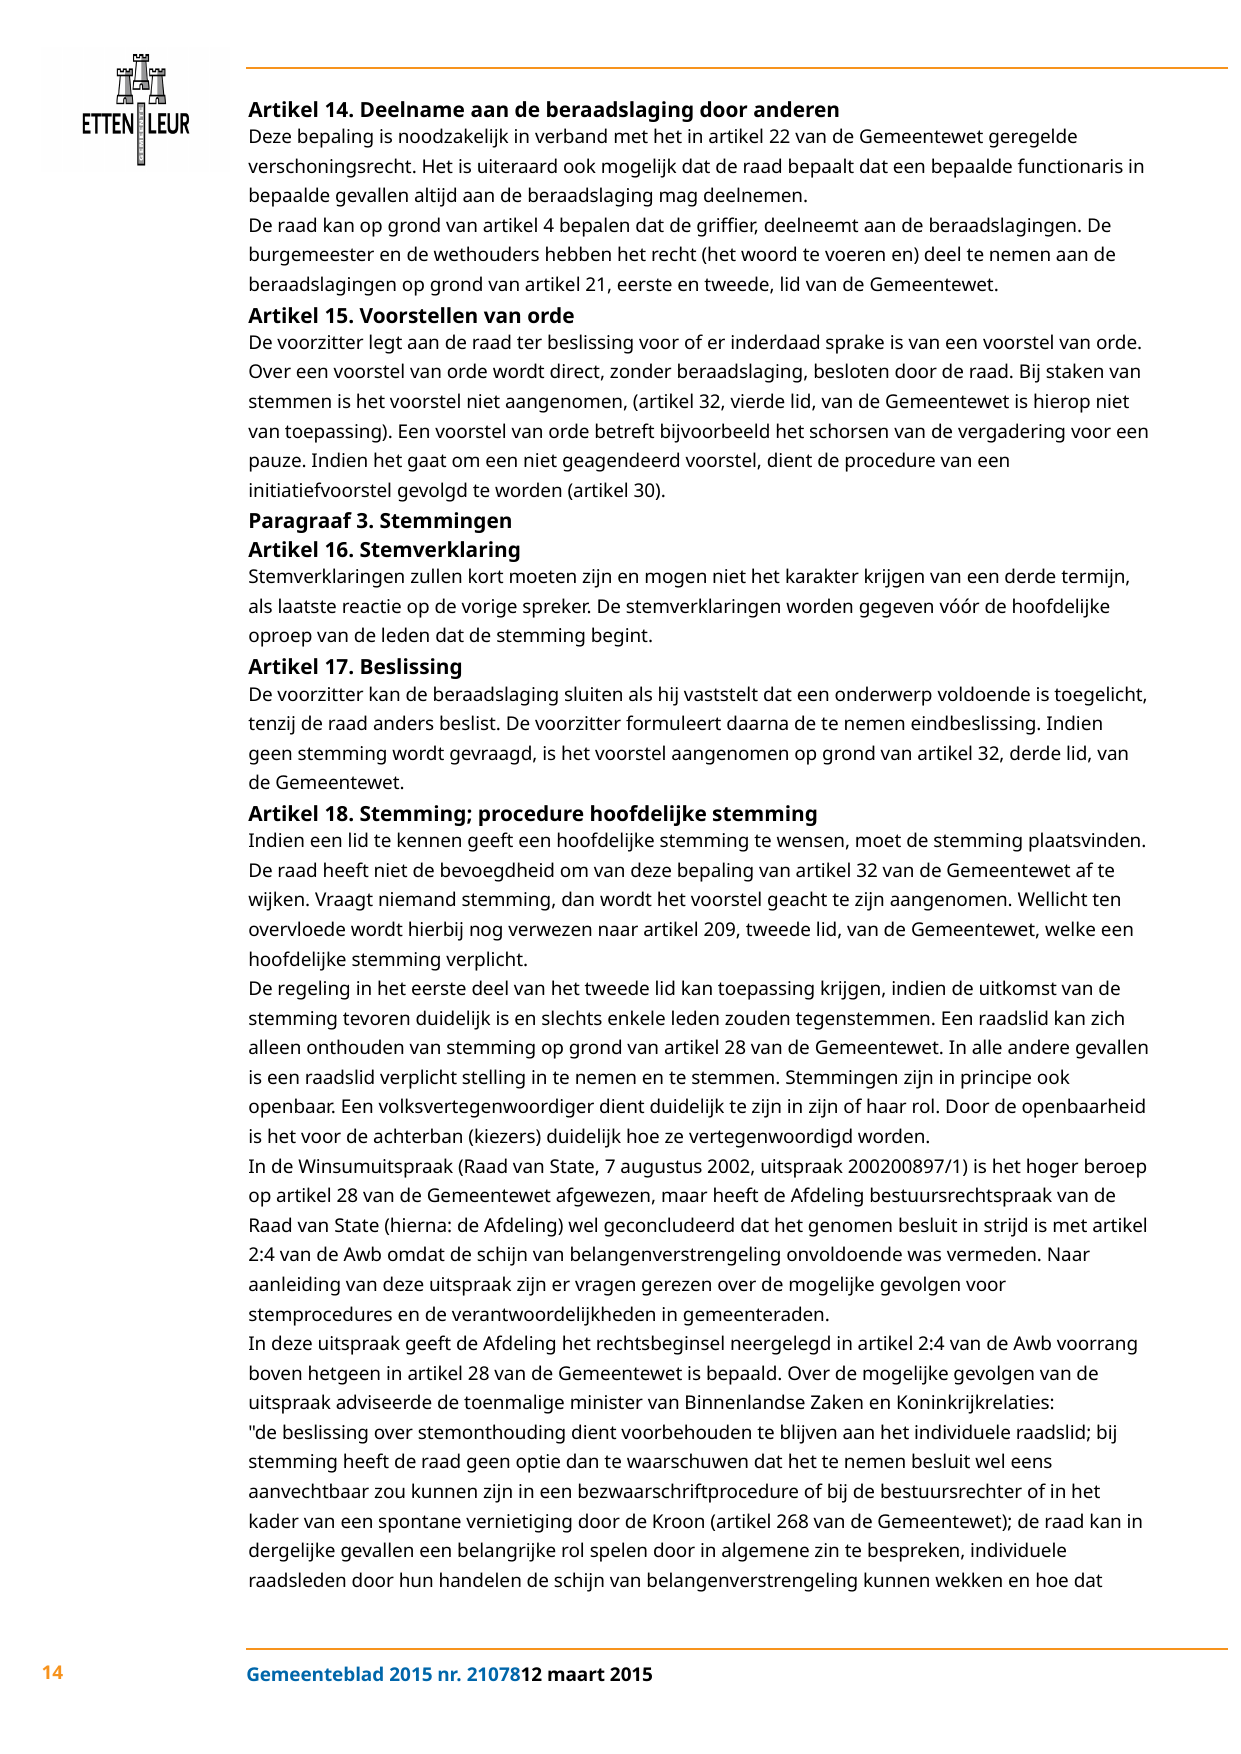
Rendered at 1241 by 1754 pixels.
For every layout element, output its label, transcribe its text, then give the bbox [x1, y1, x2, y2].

text De voorzitter legt aan de raad ter beslissing voor of er inderdaad sprake is van een voorstel van orde. Over een voorstel van orde wordt direct, zonder beraadslaging, besloten door de raad. Bij staken van stemmen is het voorstel niet aangenomen, (artikel 32, vierde lid, van de Gemeentewet is hierop niet van toepassing). Een voorstel van orde betreft bijvoorbeeld het schorsen van de vergadering voor een pauze. Indien het gaat om een niet geagendeerd voorstel, dient de procedure van een initiatiefvoorstel gevolgd te worden (artikel 30). [248, 329, 1152, 503]
text Artikel 14. Deelname aan de beraadslaging door anderen [248, 95, 1152, 123]
text Artikel 17. Beslissing [248, 652, 1152, 681]
text In de Winsumuitspraak (Raad van State, 7 augustus 2002, uitspraak 200200897/1) is het hoger beroep op artikel 28 van de Gemeentewet afgewezen, maar heeft de Afdeling bestuursrechtspraak van de Raad van State (hierna: de Afdeling) wel geconcludeerd dat het genomen besluit in strijd is met artikel 2:4 van de Awb omdat de schijn van belangenverstrengeling onvoldoende was vermeden. Naar aanleiding van deze uitspraak zijn er vragen gerezen over de mogelijke gevolgen voor stemprocedures en de verantwoordelijkheden in gemeenteraden. [248, 1153, 1152, 1327]
text De raad kan op grond van artikel 4 bepalen dat de griffier, deelneemt aan de beraadslagingen. De burgemeester en de wethouders hebben het recht (het woord te voeren en) deel te nemen aan de beraadslagingen op grond van artikel 21, eerste en tweede, lid van de Gemeentewet. [248, 212, 1152, 297]
text Stemverklaringen zullen kort moeten zijn en mogen niet het karakter krijgen van een derde termijn, als laatste reactie op de vorige spreker. De stemverklaringen worden gegeven vóór de hoofdelijke oproep van de leden dat de stemming begint. [248, 563, 1152, 648]
text Deze bepaling is noodzakelijk in verband met het in artikel 22 van de Gemeentewet geregelde verschoningsrecht. Het is uiteraard ook mogelijk dat de raad bepaalt dat een bepaalde functionaris in bepaalde gevallen altijd aan de beraadslaging mag deelnemen. [248, 123, 1152, 208]
text Artikel 16. Stemverklaring [248, 535, 1152, 563]
text De regeling in het eerste deel van het tweede lid kan toepassing krijgen, indien de uitkomst van de stemming tevoren duidelijk is en slechts enkele leden zouden tegenstemmen. Een raadslid kan zich alleen onthouden van stemming op grond van artikel 28 van de Gemeentewet. In alle andere gevallen is een raadslid verplicht stelling in te nemen en te stemmen. Stemmingen zijn in principe ook openbaar. Een volksvertegenwoordiger dient duidelijk te zijn in zijn of haar rol. Door de openbaarheid is het voor de achterban (kiezers) duidelijk hoe ze vertegenwoordigd worden. [248, 975, 1152, 1149]
text Artikel 18. Stemming; procedure hoofdelijke stemming [248, 799, 1152, 827]
picture [41, 47, 231, 172]
text Paragraaf 3. Stemmingen [248, 507, 1152, 535]
text De voorzitter kan de beraadslaging sluiten als hij vaststelt dat een onderwerp voldoende is toegelicht, tenzij de raad anders beslist. De voorzitter formuleert daarna de te nemen eindbeslissing. Indien geen stemming wordt gevraagd, is het voorstel aangenomen op grond van artikel 32, derde lid, van de Gemeentewet. [248, 681, 1152, 795]
text "de beslissing over stemonthouding dient voorbehouden te blijven aan het individuele raadslid; bij stemming heeft de raad geen optie dan te waarschuwen dat het te nemen besluit wel eens aanvechtbaar zou kunnen zijn in een bezwaarschriftprocedure of bij de bestuursrechter of in het kader van een spontane vernietiging door de Kroon (artikel 268 van de Gemeentewet); de raad kan in dergelijke gevallen een belangrijke rol spelen door in algemene zin te bespreken, individuele raadsleden door hun handelen de schijn van belangenverstrengeling kunnen wekken en hoe dat [248, 1419, 1152, 1593]
text In deze uitspraak geeft de Afdeling het rechtsbeginsel neergelegd in artikel 2:4 van de Awb voorrang boven hetgeen in artikel 28 van de Gemeentewet is bepaald. Over de mogelijke gevolgen van de uitspraak adviseerde de toenmalige minister van Binnenlandse Zaken en Koninkrijkrelaties: [248, 1330, 1152, 1415]
text Indien een lid te kennen geeft een hoofdelijke stemming te wensen, moet de stemming plaatsvinden. De raad heeft niet de bevoegdheid om van deze bepaling van artikel 32 van de Gemeentewet af te wijken. Vraagt niemand stemming, dan wordt het voorstel geacht te zijn aangenomen. Wellicht ten overvloede wordt hierbij nog verwezen naar artikel 209, tweede lid, van de Gemeentewet, welke een hoofdelijke stemming verplicht. [248, 827, 1152, 972]
text Artikel 15. Voorstellen van orde [248, 301, 1152, 329]
